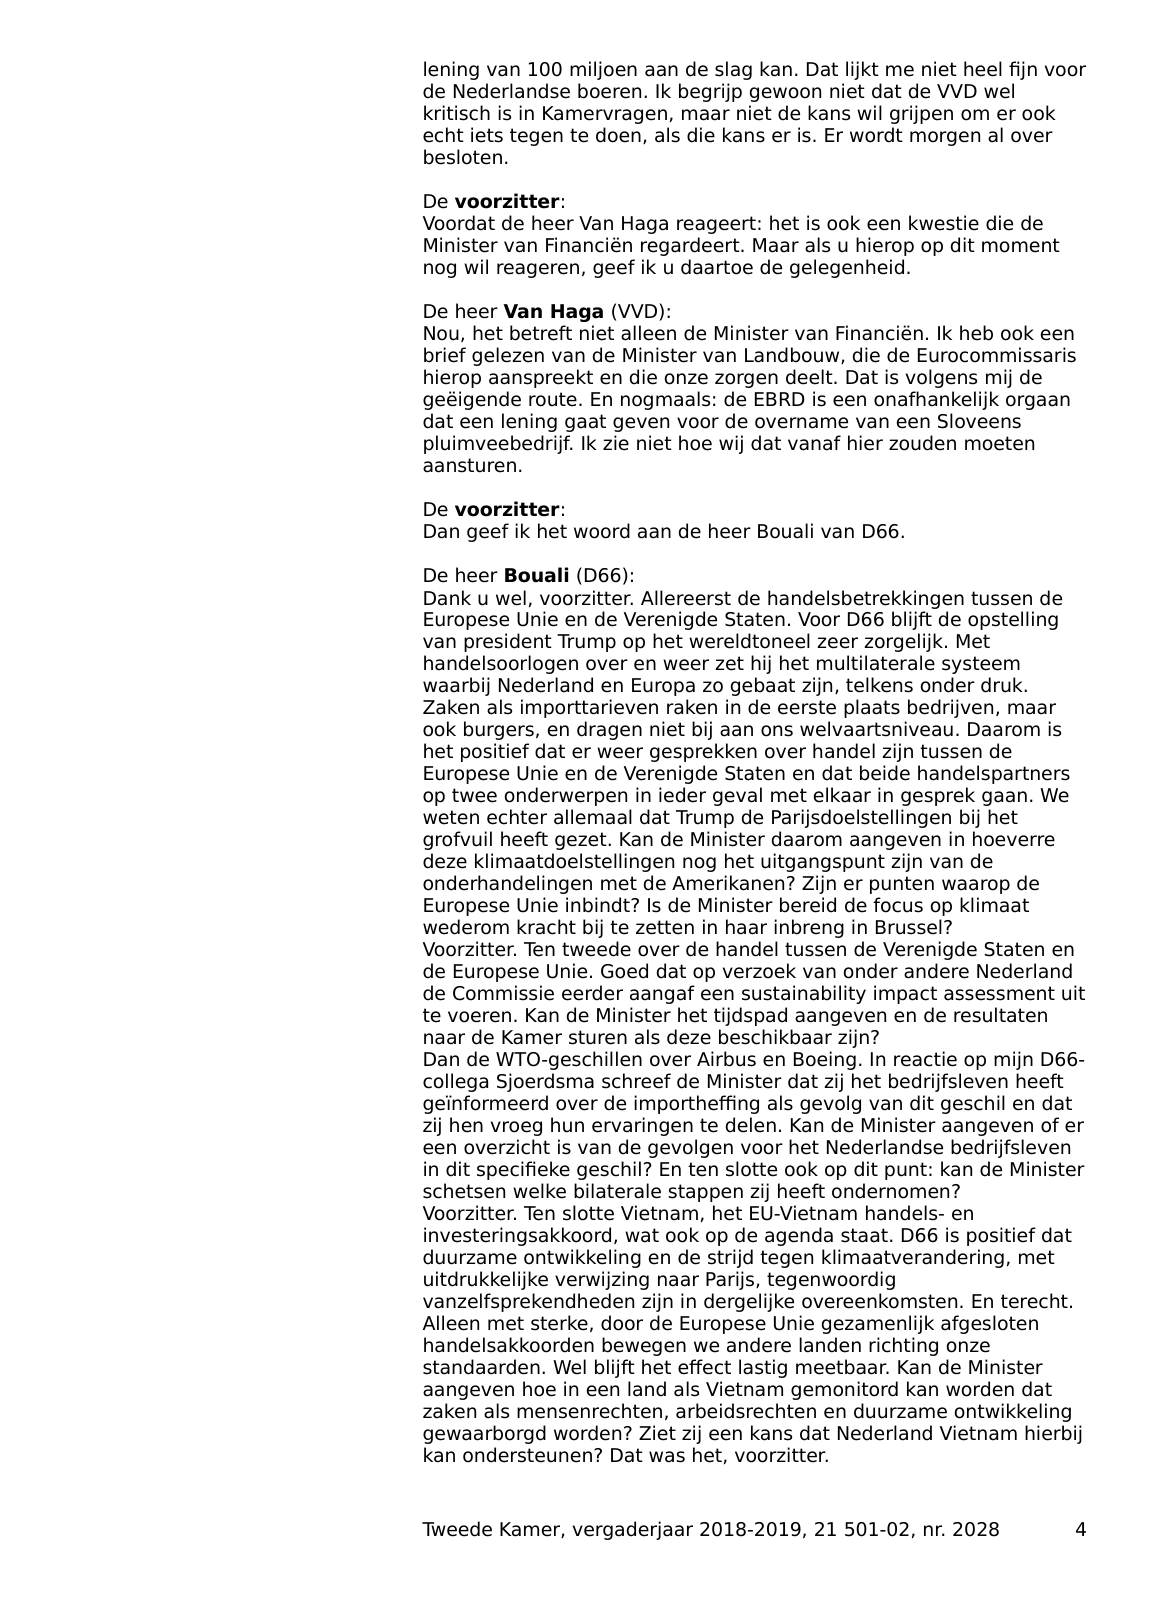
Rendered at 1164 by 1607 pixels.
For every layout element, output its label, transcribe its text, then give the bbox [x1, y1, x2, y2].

text Voordat de heer Van Haga reageert: het is ook een kwestie die de Minister van Financiën regardeert. Maar als u hierop op dit moment nog wil reageren, geef ik u daartoe de gelegenheid. [422, 213, 1087, 279]
text Dan geef ik het woord aan de heer Bouali van D66. [422, 521, 1087, 543]
text Voorzitter. Ten tweede over de handel tussen de Verenigde Staten en de Europese Unie. Goed dat op verzoek van onder andere Nederland de Commissie eerder aangaf een sustainability impact assessment uit te voeren. Kan de Minister het tijdspad aangeven en de resultaten naar de Kamer sturen als deze beschikbaar zijn? [422, 939, 1087, 1049]
text Dan de WTO-geschillen over Airbus en Boeing. In reactie op mijn D66-collega Sjoerdsma schreef de Minister dat zij het bedrijfsleven heeft geïnformeerd over de importheffing als gevolg van dit geschil en dat zij hen vroeg hun ervaringen te delen. Kan de Minister aangeven of er een overzicht is van de gevolgen voor het Nederlandse bedrijfsleven in dit specifieke geschil? En ten slotte ook op dit punt: kan de Minister schetsen welke bilaterale stappen zij heeft ondernomen? [422, 1049, 1087, 1203]
text Nou, het betreft niet alleen de Minister van Financiën. Ik heb ook een brief gelezen van de Minister van Landbouw, die de Eurocommissaris hierop aanspreekt en die onze zorgen deelt. Dat is volgens mij de geëigende route. En nogmaals: de EBRD is een onafhankelijk orgaan dat een lening gaat geven voor de overname van een Sloveens pluimveebedrijf. Ik zie niet hoe wij dat vanaf hier zouden moeten aansturen. [422, 323, 1087, 477]
text lening van 100 miljoen aan de slag kan. Dat lijkt me niet heel fijn voor de Nederlandse boeren. Ik begrijp gewoon niet dat de VVD wel kritisch is in Kamervragen, maar niet de kans wil grijpen om er ook echt iets tegen te doen, als die kans er is. Er wordt morgen al over besloten. [422, 59, 1087, 169]
text De voorzitter: [422, 191, 1087, 213]
text De heer Van Haga (VVD): [422, 301, 1087, 323]
text Dank u wel, voorzitter. Allereerst de handelsbetrekkingen tussen de Europese Unie en de Verenigde Staten. Voor D66 blijft de opstelling van president Trump op het wereldtoneel zeer zorgelijk. Met handelsoorlogen over en weer zet hij het multilaterale systeem waarbij Nederland en Europa zo gebaat zijn, telkens onder druk. Zaken als importtarieven raken in de eerste plaats bedrijven, maar ook burgers, en dragen niet bij aan ons welvaartsniveau. Daarom is het positief dat er weer gesprekken over handel zijn tussen de Europese Unie en de Verenigde Staten en dat beide handelspartners op twee onderwerpen in ieder geval met elkaar in gesprek gaan. We weten echter allemaal dat Trump de Parijsdoelstellingen bij het grofvuil heeft gezet. Kan de Minister daarom aangeven in hoeverre deze klimaatdoelstellingen nog het uitgangspunt zijn van de onderhandelingen met de Amerikanen? Zijn er punten waarop de Europese Unie inbindt? Is de Minister bereid de focus op klimaat wederom kracht bij te zetten in haar inbreng in Brussel? [422, 587, 1087, 939]
text De heer Bouali (D66): [422, 565, 1087, 587]
text De voorzitter: [422, 499, 1087, 521]
text Voorzitter. Ten slotte Vietnam, het EU-Vietnam handels- en investeringsakkoord, wat ook op de agenda staat. D66 is positief dat duurzame ontwikkeling en de strijd tegen klimaatverandering, met uitdrukkelijke verwijzing naar Parijs, tegenwoordig vanzelfsprekendheden zijn in dergelijke overeenkomsten. En terecht. Alleen met sterke, door de Europese Unie gezamenlijk afgesloten handelsakkoorden bewegen we andere landen richting onze standaarden. Wel blijft het effect lastig meetbaar. Kan de Minister aangeven hoe in een land als Vietnam gemonitord kan worden dat zaken als mensenrechten, arbeidsrechten en duurzame ontwikkeling gewaarborgd worden? Ziet zij een kans dat Nederland Vietnam hierbij kan ondersteunen? Dat was het, voorzitter. [422, 1203, 1087, 1467]
